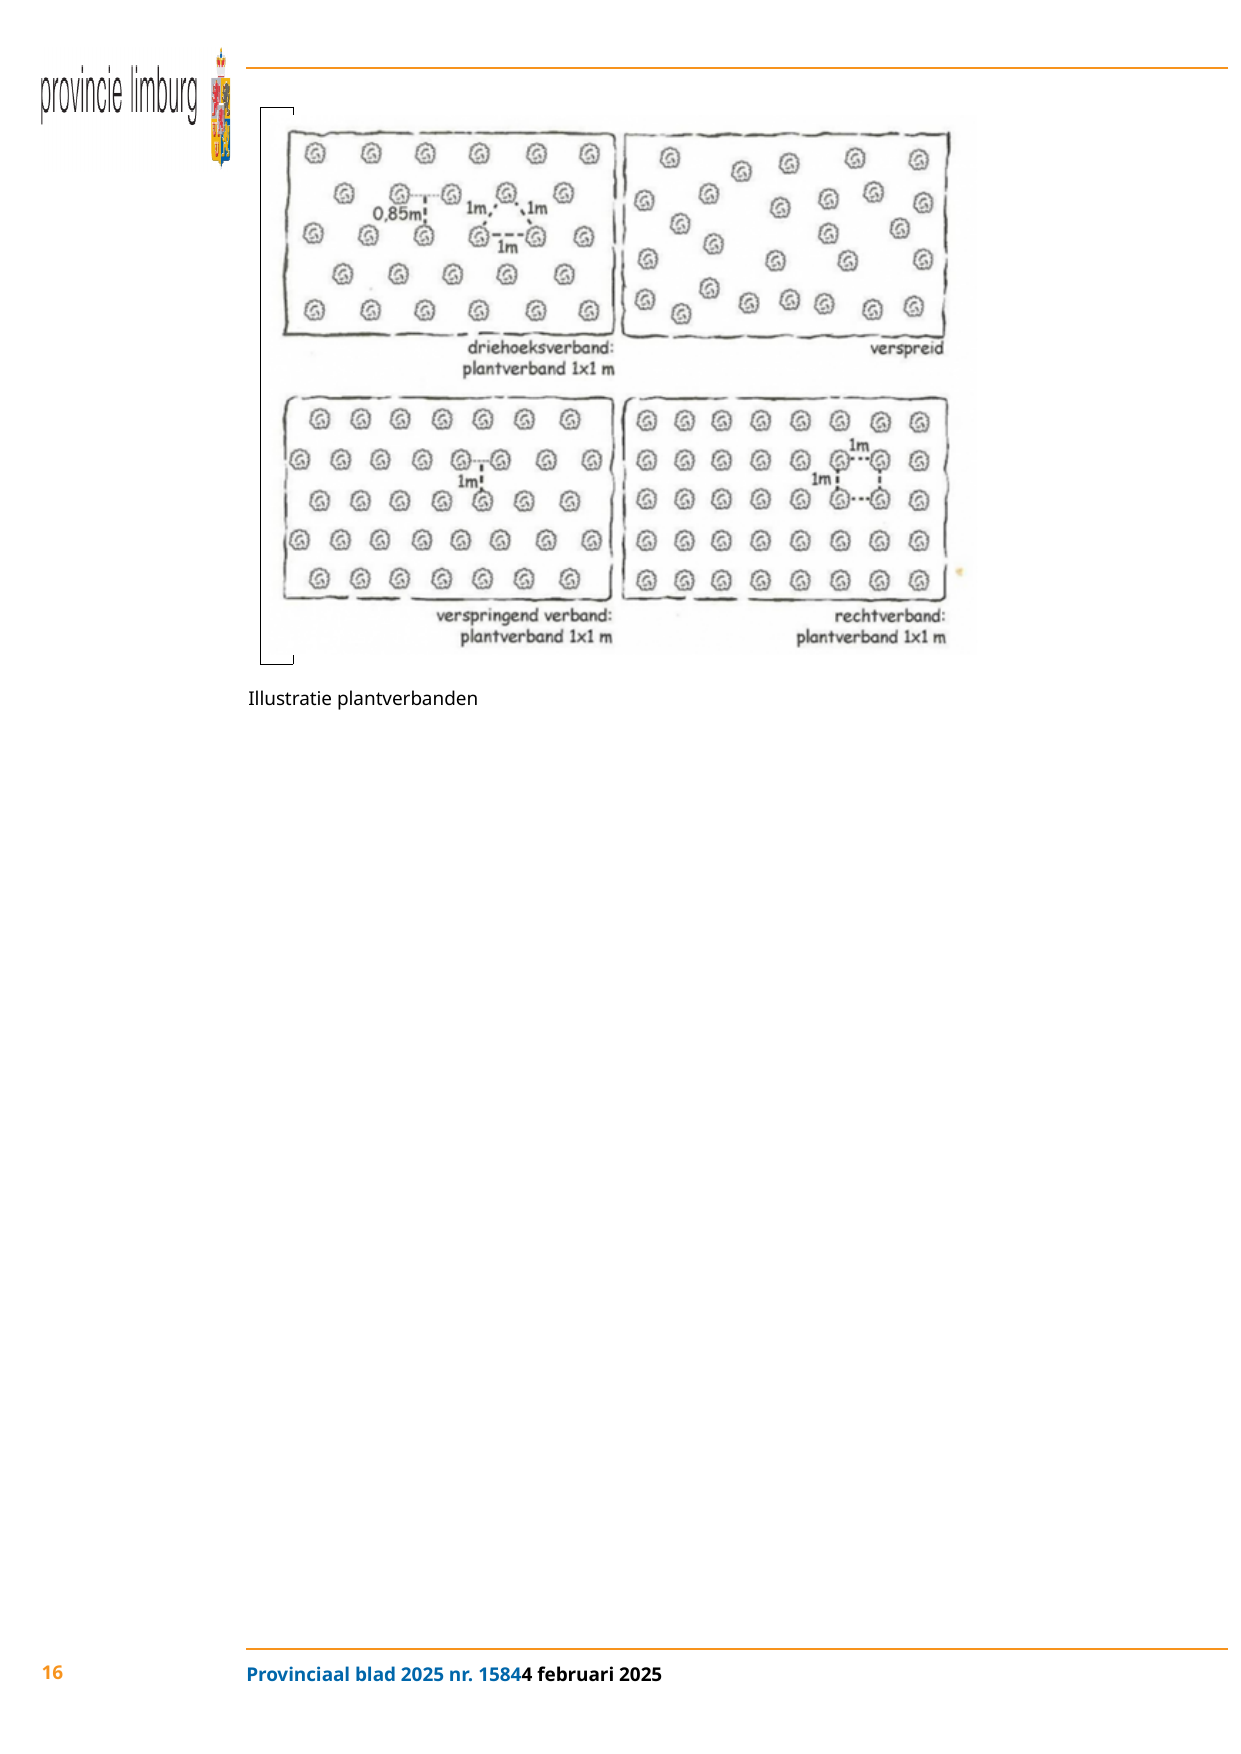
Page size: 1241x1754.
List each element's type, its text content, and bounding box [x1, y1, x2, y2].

text Illustratie plantverbanden [248, 685, 1152, 711]
picture [41, 47, 231, 172]
picture [268, 115, 978, 655]
